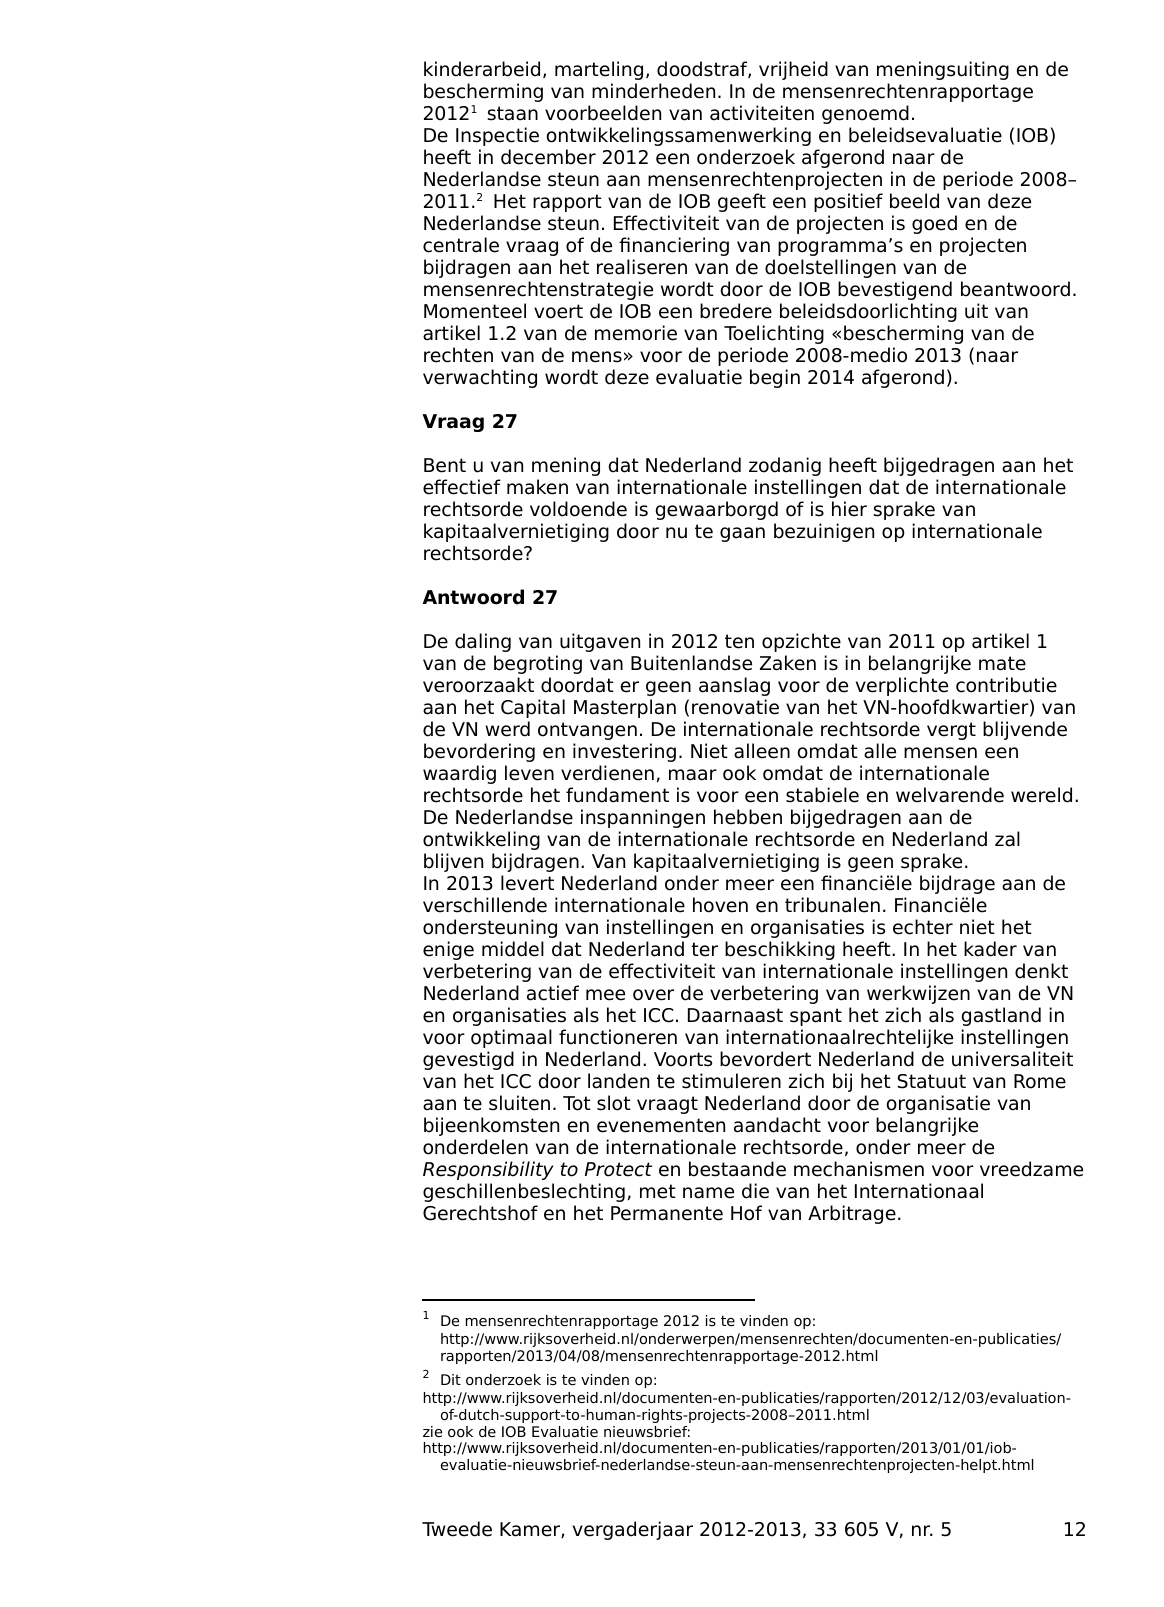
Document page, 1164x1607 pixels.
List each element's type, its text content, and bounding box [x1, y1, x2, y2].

text http://www.rijksoverheid.nl/documenten-en-publicaties/rapporten/2012/12/03/evaluation-of-dutch-support-to-human-rights-projects-2008–2011.html [422, 1390, 1087, 1424]
text kinderarbeid, marteling, doodstraf, vrijheid van meningsuiting en de bescherming van minderheden. In de mensenrechtenrapportage 2012 staan voorbeelden van activiteiten genoemd. [422, 59, 1087, 125]
text Bent u van mening dat Nederland zodanig heeft bijgedragen aan het effectief maken van internationale instellingen dat de internationale rechtsorde voldoende is gewaarborgd of is hier sprake van kapitaalvernietiging door nu te gaan bezuinigen op internationale rechtsorde? [422, 455, 1087, 565]
text zie ook de IOB Evaluatie nieuwsbrief: [422, 1424, 1087, 1441]
subtitle Vraag 27 [422, 411, 1087, 433]
text De daling van uitgaven in 2012 ten opzichte van 2011 op artikel 1 van de begroting van Buitenlandse Zaken is in belangrijke mate veroorzaakt doordat er geen aanslag voor de verplichte contributie aan het Capital Masterplan (renovatie van het VN-hoofdkwartier) van de VN werd ontvangen. De internationale rechtsorde vergt blijvende bevordering en investering. Niet alleen omdat alle mensen een waardig leven verdienen, maar ook omdat de internationale rechtsorde het fundament is voor een stabiele en welvarende wereld. De Nederlandse inspanningen hebben bijgedragen aan de ontwikkeling van de internationale rechtsorde en Nederland zal blijven bijdragen. Van kapitaalvernietiging is geen sprake. [422, 631, 1087, 873]
text De Inspectie ontwikkelingssamenwerking en beleidsevaluatie (IOB) heeft in december 2012 een onderzoek afgerond naar de Nederlandse steun aan mensenrechtenprojecten in de periode 2008–2011. Het rapport van de IOB geeft een positief beeld van deze Nederlandse steun. Effectiviteit van de projecten is goed en de centrale vraag of de financiering van programma’s en projecten bijdragen aan het realiseren van de doelstellingen van de mensenrechtenstrategie wordt door de IOB bevestigend beantwoord. Momenteel voert de IOB een bredere beleidsdoorlichting uit van artikel 1.2 van de memorie van Toelichting «bescherming van de rechten van de mens» voor de periode 2008-medio 2013 (naar verwachting wordt deze evaluatie begin 2014 afgerond). [422, 125, 1087, 389]
text In 2013 levert Nederland onder meer een financiële bijdrage aan de verschillende internationale hoven en tribunalen. Financiële ondersteuning van instellingen en organisaties is echter niet het enige middel dat Nederland ter beschikking heeft. In het kader van verbetering van de effectiviteit van internationale instellingen denkt Nederland actief mee over de verbetering van werkwijzen van de VN en organisaties als het ICC. Daarnaast spant het zich als gastland in voor optimaal functioneren van internationaalrechtelijke instellingen gevestigd in Nederland. Voorts bevordert Nederland de universaliteit van het ICC door landen te stimuleren zich bij het Statuut van Rome aan te sluiten. Tot slot vraagt Nederland door de organisatie van bijeenkomsten en evenementen aandacht voor belangrijke onderdelen van de internationale rechtsorde, onder meer de Responsibility to Protect en bestaande mechanismen voor vreedzame geschillenbeslechting, met name die van het Internationaal Gerechtshof en het Permanente Hof van Arbitrage. [422, 873, 1087, 1225]
text De mensenrechtenrapportage 2012 is te vinden op: http://www.rijksoverheid.nl/onderwerpen/mensenrechten/documenten-en-publicaties/rapporten/2013/04/08/mensenrechtenrapportage-2012.html [422, 1309, 1087, 1365]
text http://www.rijksoverheid.nl/documenten-en-publicaties/rapporten/2013/01/01/iob-evaluatie-nieuwsbrief-nederlandse-steun-aan-mensenrechtenprojecten-helpt.html [422, 1441, 1087, 1474]
subtitle Antwoord 27 [422, 587, 1087, 609]
text Dit onderzoek is te vinden op: [422, 1368, 1087, 1390]
